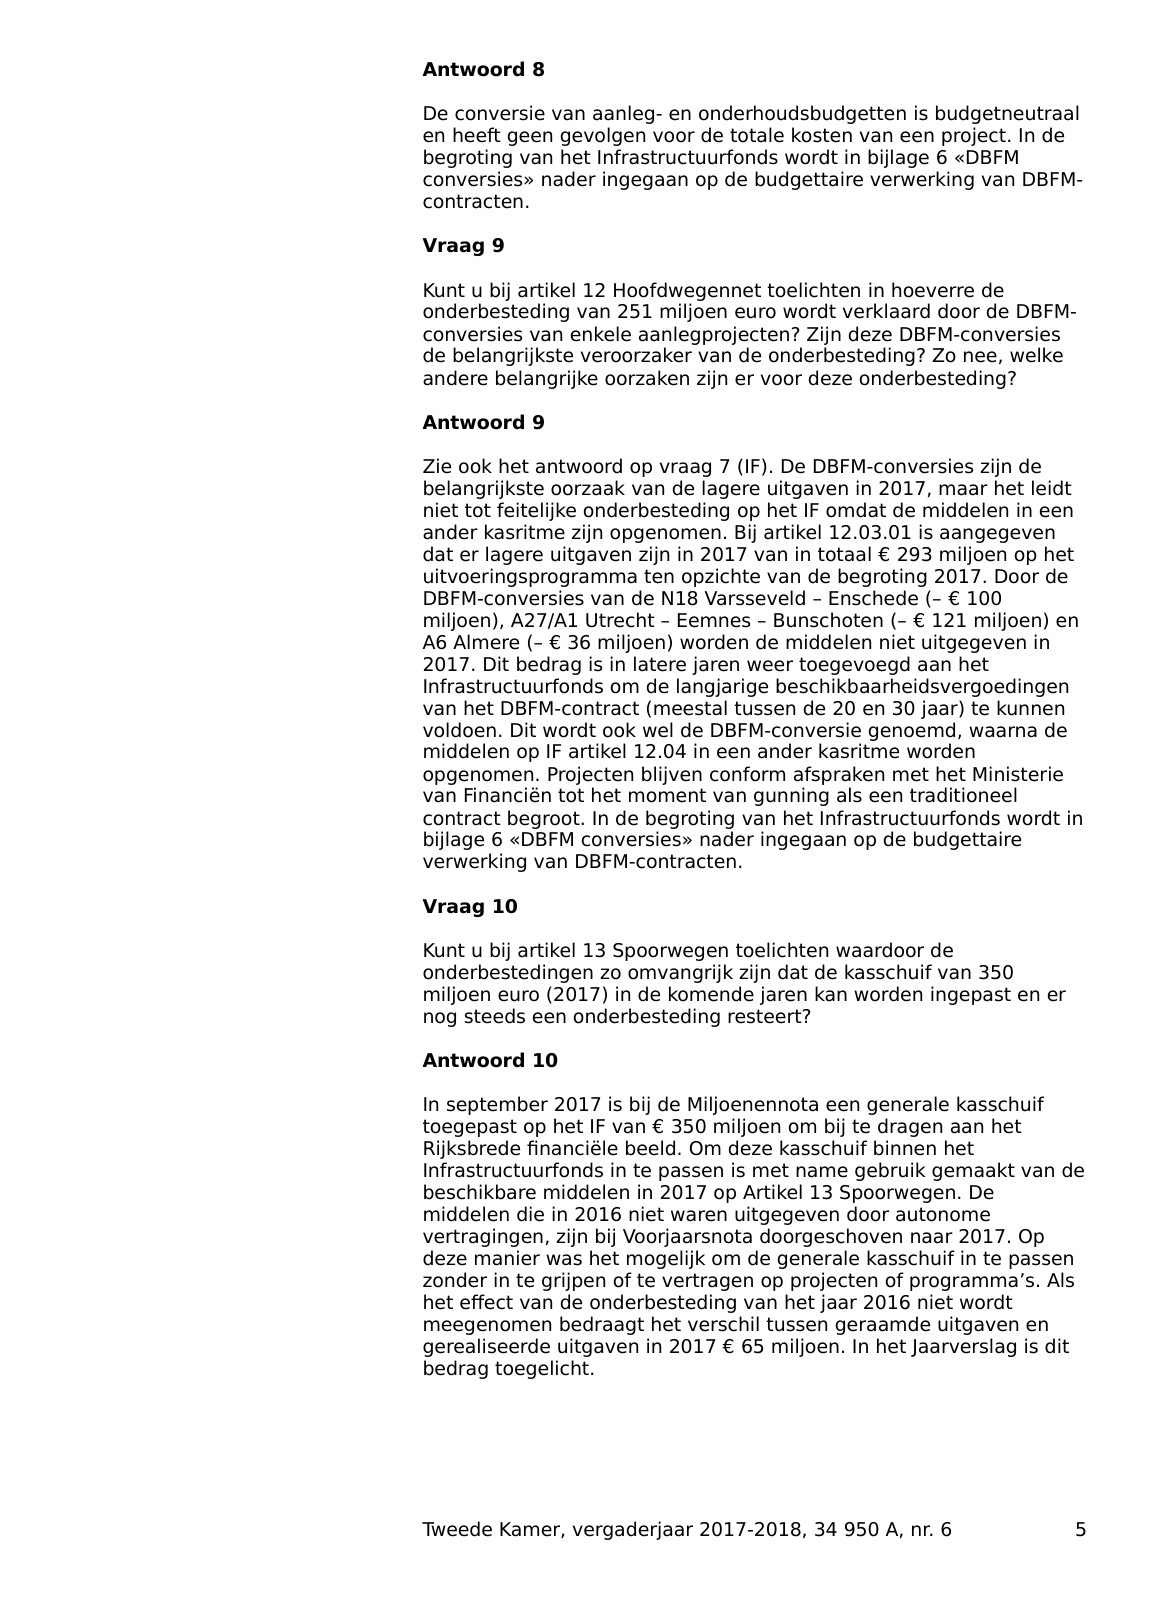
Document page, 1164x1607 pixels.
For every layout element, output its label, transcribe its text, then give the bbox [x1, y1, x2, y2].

subtitle Antwoord 9 [422, 412, 1087, 433]
subtitle Antwoord 8 [422, 59, 1087, 81]
text De conversie van aanleg- en onderhoudsbudgetten is budgetneutraal en heeft geen gevolgen voor de totale kosten van een project. In de begroting van het Infrastructuurfonds wordt in bijlage 6 «DBFM conversies» nader ingegaan op de budgettaire verwerking van DBFM-contracten. [422, 103, 1087, 213]
subtitle Vraag 9 [422, 235, 1087, 257]
text Kunt u bij artikel 13 Spoorwegen toelichten waardoor de onderbestedingen zo omvangrijk zijn dat de kasschuif van 350 miljoen euro (2017) in de komende jaren kan worden ingepast en er nog steeds een onderbesteding resteert? [422, 940, 1087, 1028]
subtitle Vraag 10 [422, 896, 1087, 917]
text In september 2017 is bij de Miljoenennota een generale kasschuif toegepast op het IF van € 350 miljoen om bij te dragen aan het Rijksbrede financiële beeld. Om deze kasschuif binnen het Infrastructuurfonds in te passen is met name gebruik gemaakt van de beschikbare middelen in 2017 op Artikel 13 Spoorwegen. De middelen die in 2016 niet waren uitgegeven door autonome vertragingen, zijn bij Voorjaarsnota doorgeschoven naar 2017. Op deze manier was het mogelijk om de generale kasschuif in te passen zonder in te grijpen of te vertragen op projecten of programma’s. Als het effect van de onderbesteding van het jaar 2016 niet wordt meegenomen bedraagt het verschil tussen geraamde uitgaven en gerealiseerde uitgaven in 2017 € 65 miljoen. In het Jaarverslag is dit bedrag toegelicht. [422, 1094, 1087, 1380]
text Kunt u bij artikel 12 Hoofdwegennet toelichten in hoeverre de onderbesteding van 251 miljoen euro wordt verklaard door de DBFM-conversies van enkele aanlegprojecten? Zijn deze DBFM-conversies de belangrijkste veroorzaker van de onderbesteding? Zo nee, welke andere belangrijke oorzaken zijn er voor deze onderbesteding? [422, 279, 1087, 389]
subtitle Antwoord 10 [422, 1050, 1087, 1072]
text Zie ook het antwoord op vraag 7 (IF). De DBFM-conversies zijn de belangrijkste oorzaak van de lagere uitgaven in 2017, maar het leidt niet tot feitelijke onderbesteding op het IF omdat de middelen in een ander kasritme zijn opgenomen. Bij artikel 12.03.01 is aangegeven dat er lagere uitgaven zijn in 2017 van in totaal € 293 miljoen op het uitvoeringsprogramma ten opzichte van de begroting 2017. Door de DBFM-conversies van de N18 Varsseveld – Enschede (– € 100 miljoen), A27/A1 Utrecht – Eemnes – Bunschoten (– € 121 miljoen) en A6 Almere (– € 36 miljoen) worden de middelen niet uitgegeven in 2017. Dit bedrag is in latere jaren weer toegevoegd aan het Infrastructuurfonds om de langjarige beschikbaarheidsvergoedingen van het DBFM-contract (meestal tussen de 20 en 30 jaar) te kunnen voldoen. Dit wordt ook wel de DBFM-conversie genoemd, waarna de middelen op IF artikel 12.04 in een ander kasritme worden opgenomen. Projecten blijven conform afspraken met het Ministerie van Financiën tot het moment van gunning als een traditioneel contract begroot. In de begroting van het Infrastructuurfonds wordt in bijlage 6 «DBFM conversies» nader ingegaan op de budgettaire verwerking van DBFM-contracten. [422, 456, 1087, 873]
